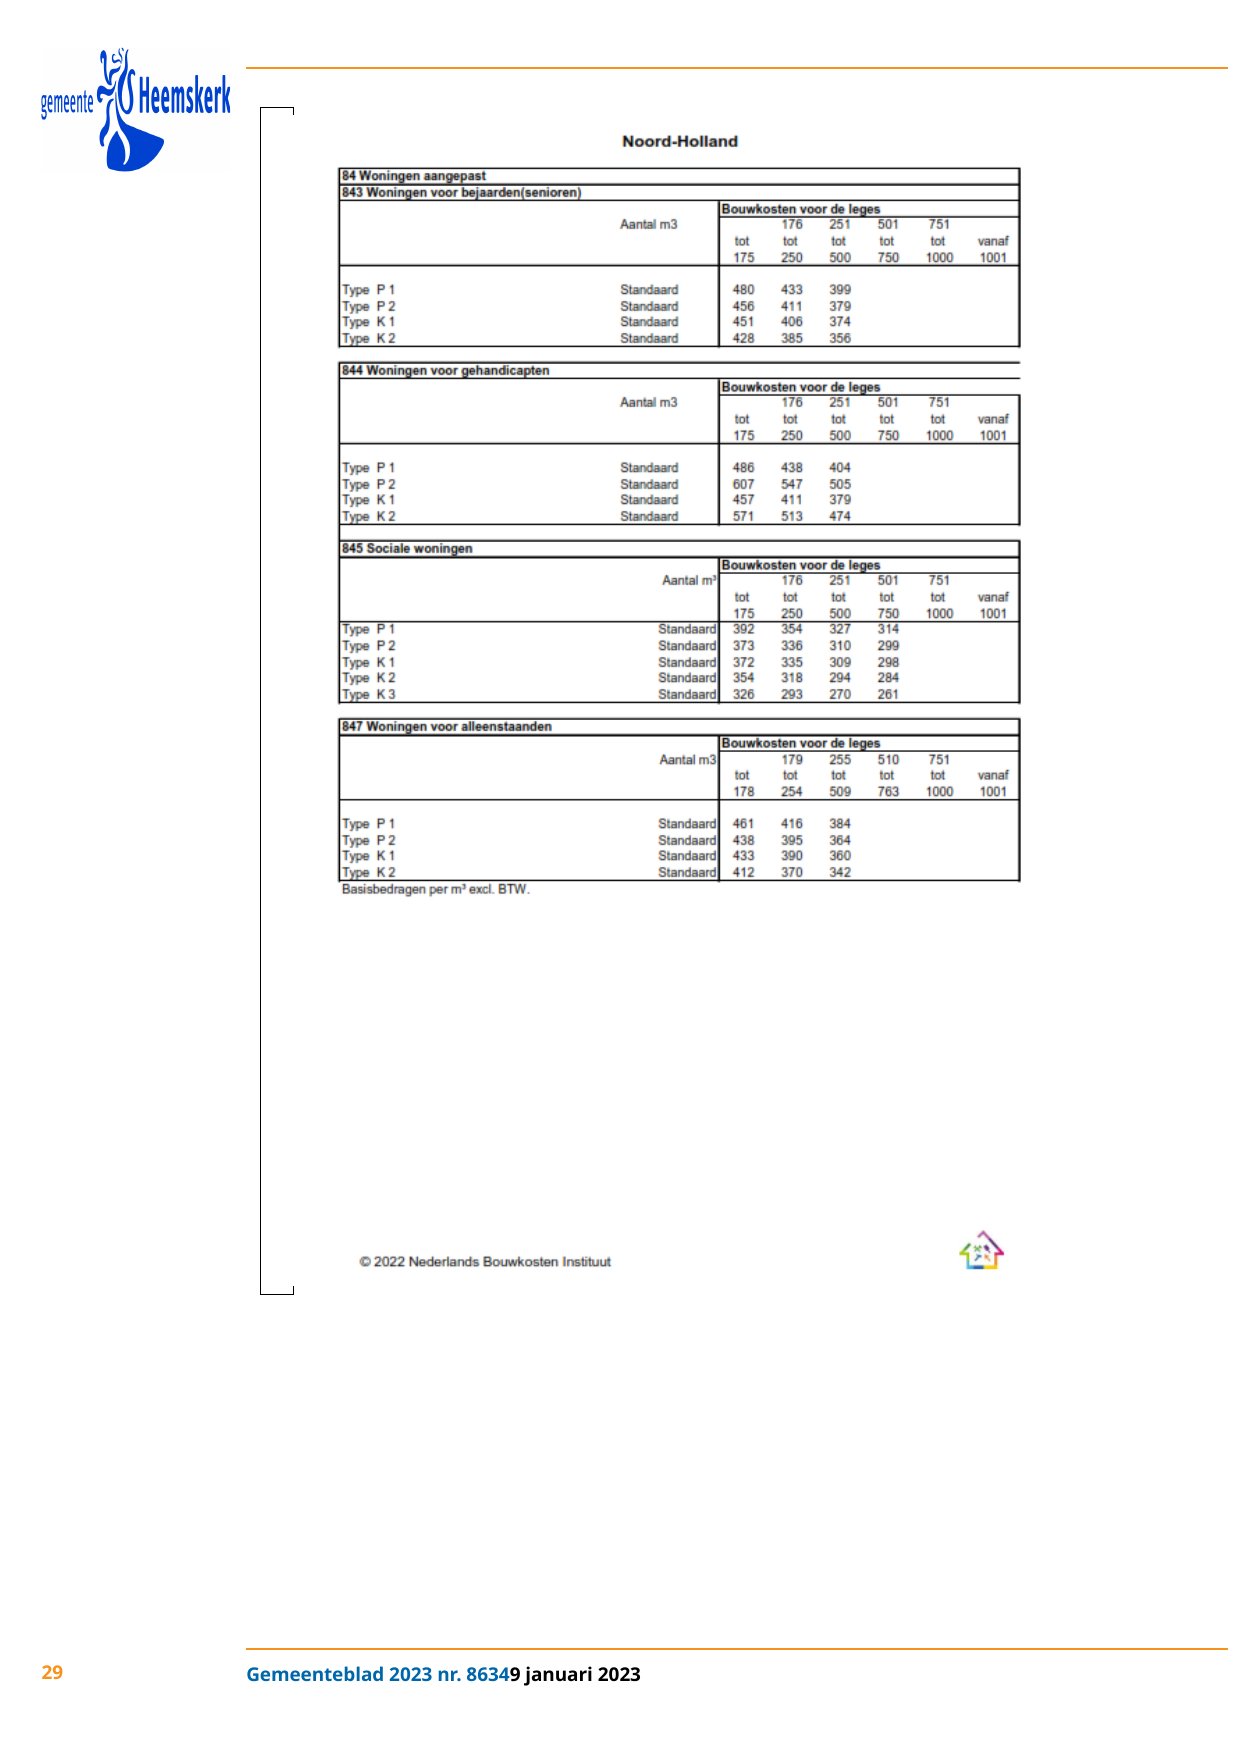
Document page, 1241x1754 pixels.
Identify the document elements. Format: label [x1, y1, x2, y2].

picture [268, 115, 1096, 1286]
picture [41, 47, 231, 172]
